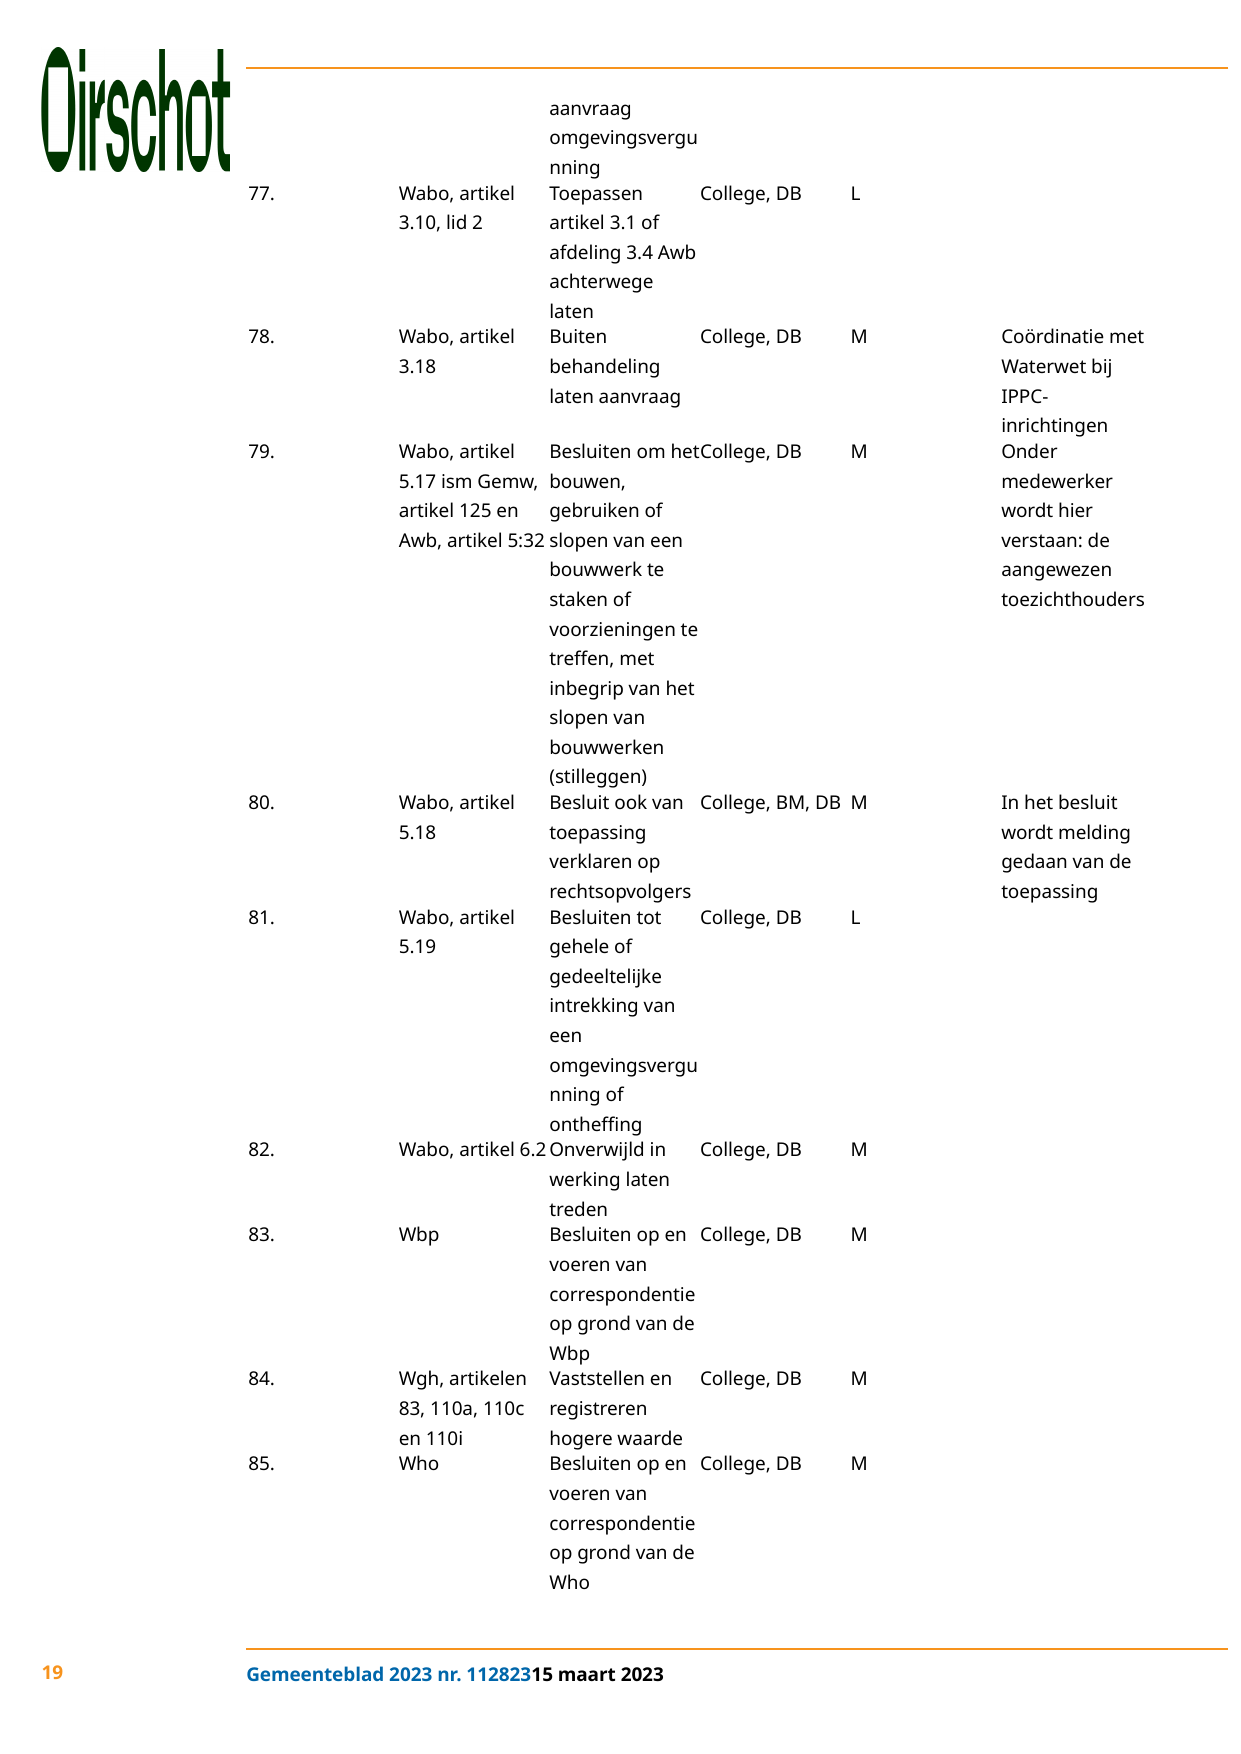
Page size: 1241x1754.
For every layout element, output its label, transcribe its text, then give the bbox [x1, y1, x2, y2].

table_cell M [850, 789, 1001, 904]
table_cell Wabo, artikel 3.18 [399, 324, 549, 438]
table_cell Besluiten om het bouwen, gebruiken of slopen van een bouwwerk te staken of voorzieningen te treffen, met inbegrip van het slopen van bouwwerken (stilleggen) [549, 438, 700, 789]
table_cell aanvraag omgevingsvergunning [549, 95, 700, 180]
table_cell [1001, 1222, 1152, 1366]
table_cell Who [399, 1451, 549, 1594]
table_cell 78. [248, 324, 398, 438]
table_cell M [850, 324, 1001, 438]
table_cell College, DB [700, 1366, 850, 1451]
table_cell Toepassen artikel 3.1 of afdeling 3.4 Awb achterwege laten [549, 180, 700, 324]
table_cell Vaststellen en registreren hogere waarde [549, 1366, 700, 1451]
table_cell College, DB [700, 438, 850, 789]
table_cell Coördinatie met Waterwet bij IPPC-inrichtingen [1001, 324, 1152, 438]
table_cell College, DB [700, 1451, 850, 1594]
table_cell Buiten behandeling laten aanvraag [549, 324, 700, 438]
table_cell 85. [248, 1451, 398, 1594]
picture [41, 47, 231, 172]
table_cell [1001, 95, 1152, 180]
table_cell 80. [248, 789, 398, 904]
table_cell [850, 95, 1001, 180]
table_cell L [850, 180, 1001, 324]
table_cell Wabo, artikel 3.10, lid 2 [399, 180, 549, 324]
table_cell [399, 95, 549, 180]
table_cell Wabo, artikel 6.2 [399, 1137, 549, 1222]
table_cell Wabo, artikel 5.17 ism Gemw, artikel 125 en Awb, artikel 5:32 [399, 438, 549, 789]
table_cell [1001, 1137, 1152, 1222]
table_cell M [850, 1137, 1001, 1222]
table_cell Wabo, artikel 5.18 [399, 789, 549, 904]
table_cell [1001, 1366, 1152, 1451]
table_cell Wbp [399, 1222, 549, 1366]
table_cell 77. [248, 180, 398, 324]
table_cell Onverwijld in werking laten treden [549, 1137, 700, 1222]
table_cell [248, 95, 398, 180]
table_cell Besluiten op en voeren van correspondentie op grond van de Who [549, 1451, 700, 1594]
table_cell College, BM, DB [700, 789, 850, 904]
table_cell 82. [248, 1137, 398, 1222]
table_cell College, DB [700, 904, 850, 1137]
table_cell Onder medewerker wordt hier verstaan: de aangewezen toezichthouders [1001, 438, 1152, 789]
table_cell College, DB [700, 324, 850, 438]
table_cell M [850, 1222, 1001, 1366]
table_cell College, DB [700, 1137, 850, 1222]
table_cell [1001, 904, 1152, 1137]
table_cell 79. [248, 438, 398, 789]
table_cell Wabo, artikel 5.19 [399, 904, 549, 1137]
table_cell M [850, 1366, 1001, 1451]
table_cell College, DB [700, 1222, 850, 1366]
table_cell [700, 95, 850, 180]
table_cell 83. [248, 1222, 398, 1366]
table_cell [1001, 1451, 1152, 1594]
table_cell 84. [248, 1366, 398, 1451]
table_cell M [850, 1451, 1001, 1594]
table_cell College, DB [700, 180, 850, 324]
table_cell [1001, 180, 1152, 324]
table_cell L [850, 904, 1001, 1137]
table_cell Wgh, artikelen 83, 110a, 110c en 110i [399, 1366, 549, 1451]
table_cell M [850, 438, 1001, 789]
table_cell Besluiten tot gehele of gedeeltelijke intrekking van een omgevingsvergunning of ontheffing [549, 904, 700, 1137]
table_cell 81. [248, 904, 398, 1137]
table_cell In het besluit wordt melding gedaan van de toepassing [1001, 789, 1152, 904]
table_cell Besluiten op en voeren van correspondentie op grond van de Wbp [549, 1222, 700, 1366]
table_cell Besluit ook van toepassing verklaren op rechtsopvolgers [549, 789, 700, 904]
